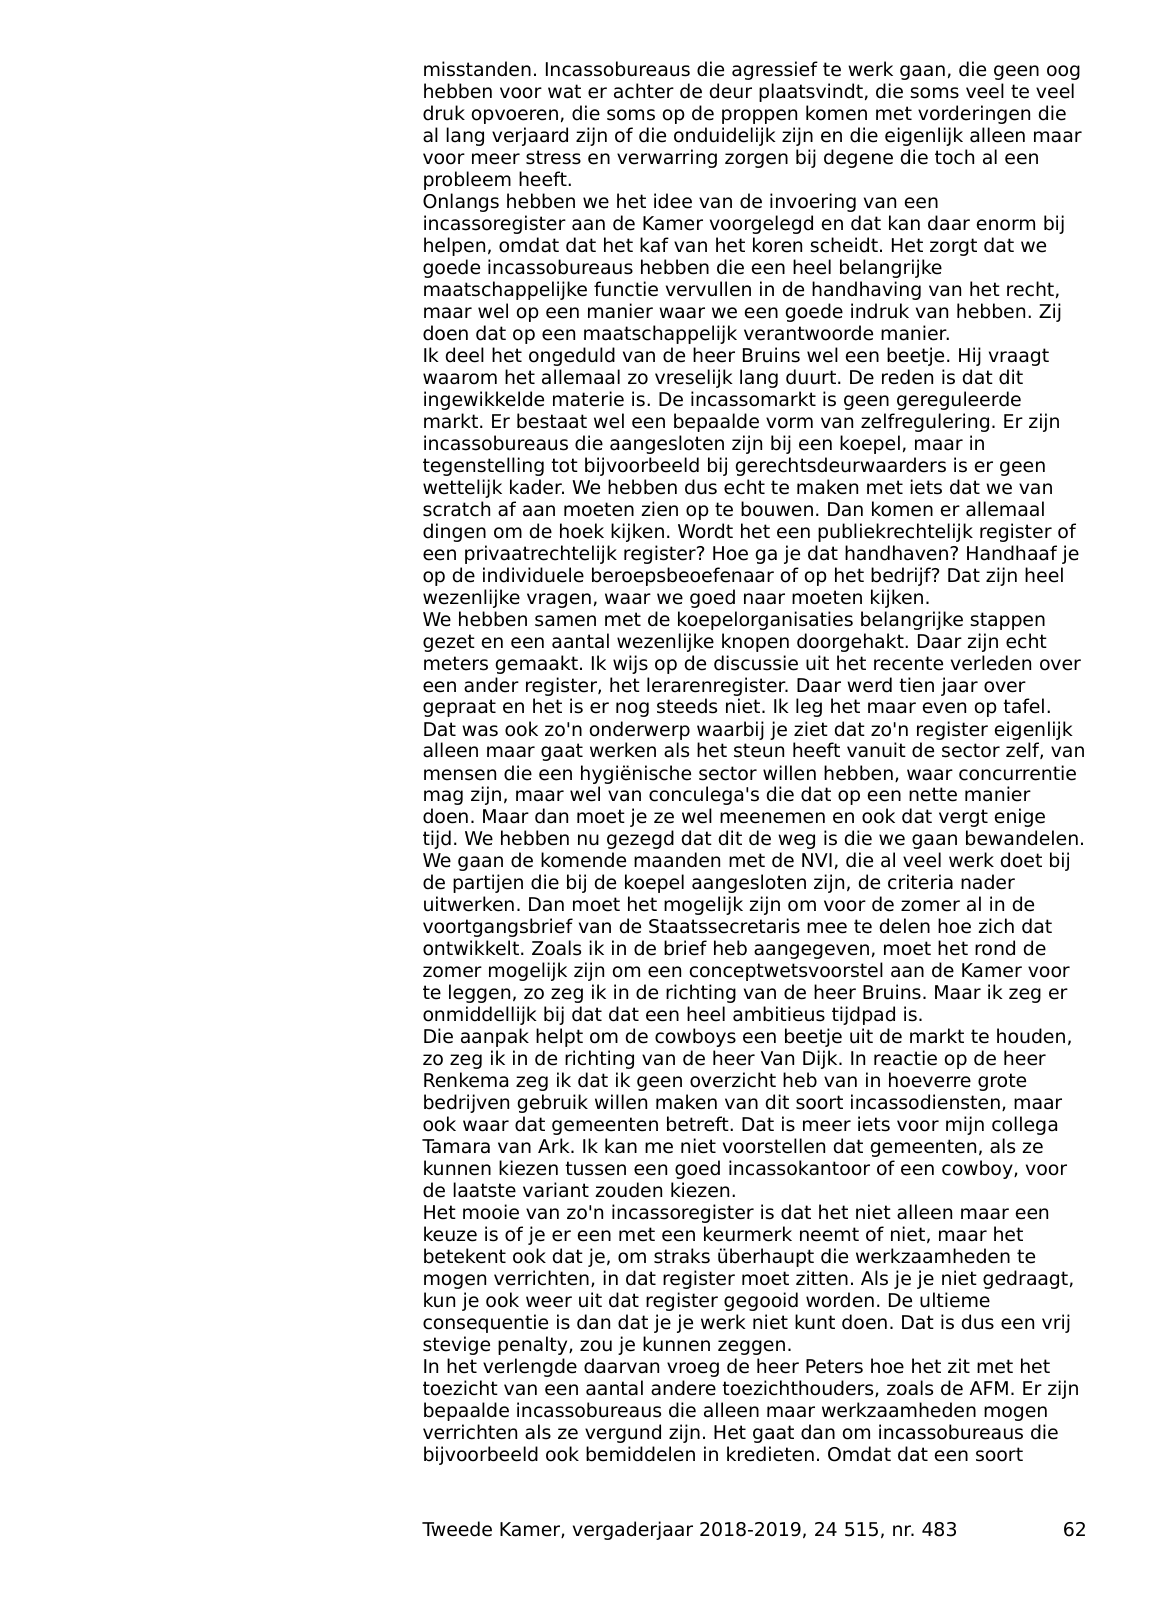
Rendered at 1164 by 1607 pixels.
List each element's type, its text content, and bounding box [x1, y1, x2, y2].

text Ik deel het ongeduld van de heer Bruins wel een beetje. Hij vraagt waarom het allemaal zo vreselijk lang duurt. De reden is dat dit ingewikkelde materie is. De incassomarkt is geen gereguleerde markt. Er bestaat wel een bepaalde vorm van zelfregulering. Er zijn incassobureaus die aangesloten zijn bij een koepel, maar in tegenstelling tot bijvoorbeeld bij gerechtsdeurwaarders is er geen wettelijk kader. We hebben dus echt te maken met iets dat we van scratch af aan moeten zien op te bouwen. Dan komen er allemaal dingen om de hoek kijken. Wordt het een publiekrechtelijk register of een privaatrechtelijk register? Hoe ga je dat handhaven? Handhaaf je op de individuele beroepsbeoefenaar of op het bedrijf? Dat zijn heel wezenlijke vragen, waar we goed naar moeten kijken. [422, 345, 1087, 608]
text Onlangs hebben we het idee van de invoering van een incassoregister aan de Kamer voorgelegd en dat kan daar enorm bij helpen, omdat dat het kaf van het koren scheidt. Het zorgt dat we goede incassobureaus hebben die een heel belangrijke maatschappelijke functie vervullen in de handhaving van het recht, maar wel op een manier waar we een goede indruk van hebben. Zij doen dat op een maatschappelijk verantwoorde manier. [422, 191, 1087, 345]
text Die aanpak helpt om de cowboys een beetje uit de markt te houden, zo zeg ik in de richting van de heer Van Dijk. In reactie op de heer Renkema zeg ik dat ik geen overzicht heb van in hoeverre grote bedrijven gebruik willen maken van dit soort incassodiensten, maar ook waar dat gemeenten betreft. Dat is meer iets voor mijn collega Tamara van Ark. Ik kan me niet voorstellen dat gemeenten, als ze kunnen kiezen tussen een goed incassokantoor of een cowboy, voor de laatste variant zouden kiezen. [422, 1026, 1087, 1202]
text misstanden. Incassobureaus die agressief te werk gaan, die geen oog hebben voor wat er achter de deur plaatsvindt, die soms veel te veel druk opvoeren, die soms op de proppen komen met vorderingen die al lang verjaard zijn of die onduidelijk zijn en die eigenlijk alleen maar voor meer stress en verwarring zorgen bij degene die toch al een probleem heeft. [422, 59, 1087, 191]
text Het mooie van zo'n incassoregister is dat het niet alleen maar een keuze is of je er een met een keurmerk neemt of niet, maar het betekent ook dat je, om straks überhaupt die werkzaamheden te mogen verrichten, in dat register moet zitten. Als je je niet gedraagt, kun je ook weer uit dat register gegooid worden. De ultieme consequentie is dan dat je je werk niet kunt doen. Dat is dus een vrij stevige penalty, zou je kunnen zeggen. [422, 1202, 1087, 1356]
text In het verlengde daarvan vroeg de heer Peters hoe het zit met het toezicht van een aantal andere toezichthouders, zoals de AFM. Er zijn bepaalde incassobureaus die alleen maar werkzaamheden mogen verrichten als ze vergund zijn. Het gaat dan om incassobureaus die bijvoorbeeld ook bemiddelen in kredieten. Omdat dat een soort [422, 1356, 1087, 1466]
text We hebben samen met de koepelorganisaties belangrijke stappen gezet en een aantal wezenlijke knopen doorgehakt. Daar zijn echt meters gemaakt. Ik wijs op de discussie uit het recente verleden over een ander register, het lerarenregister. Daar werd tien jaar over gepraat en het is er nog steeds niet. Ik leg het maar even op tafel. Dat was ook zo'n onderwerp waarbij je ziet dat zo'n register eigenlijk alleen maar gaat werken als het steun heeft vanuit de sector zelf, van mensen die een hygiënische sector willen hebben, waar concurrentie mag zijn, maar wel van conculega's die dat op een nette manier doen. Maar dan moet je ze wel meenemen en ook dat vergt enige tijd. We hebben nu gezegd dat dit de weg is die we gaan bewandelen. We gaan de komende maanden met de NVI, die al veel werk doet bij de partijen die bij de koepel aangesloten zijn, de criteria nader uitwerken. Dan moet het mogelijk zijn om voor de zomer al in de voortgangsbrief van de Staatssecretaris mee te delen hoe zich dat ontwikkelt. Zoals ik in de brief heb aangegeven, moet het rond de zomer mogelijk zijn om een conceptwetsvoorstel aan de Kamer voor te leggen, zo zeg ik in de richting van de heer Bruins. Maar ik zeg er onmiddellijk bij dat dat een heel ambitieus tijdpad is. [422, 608, 1087, 1026]
